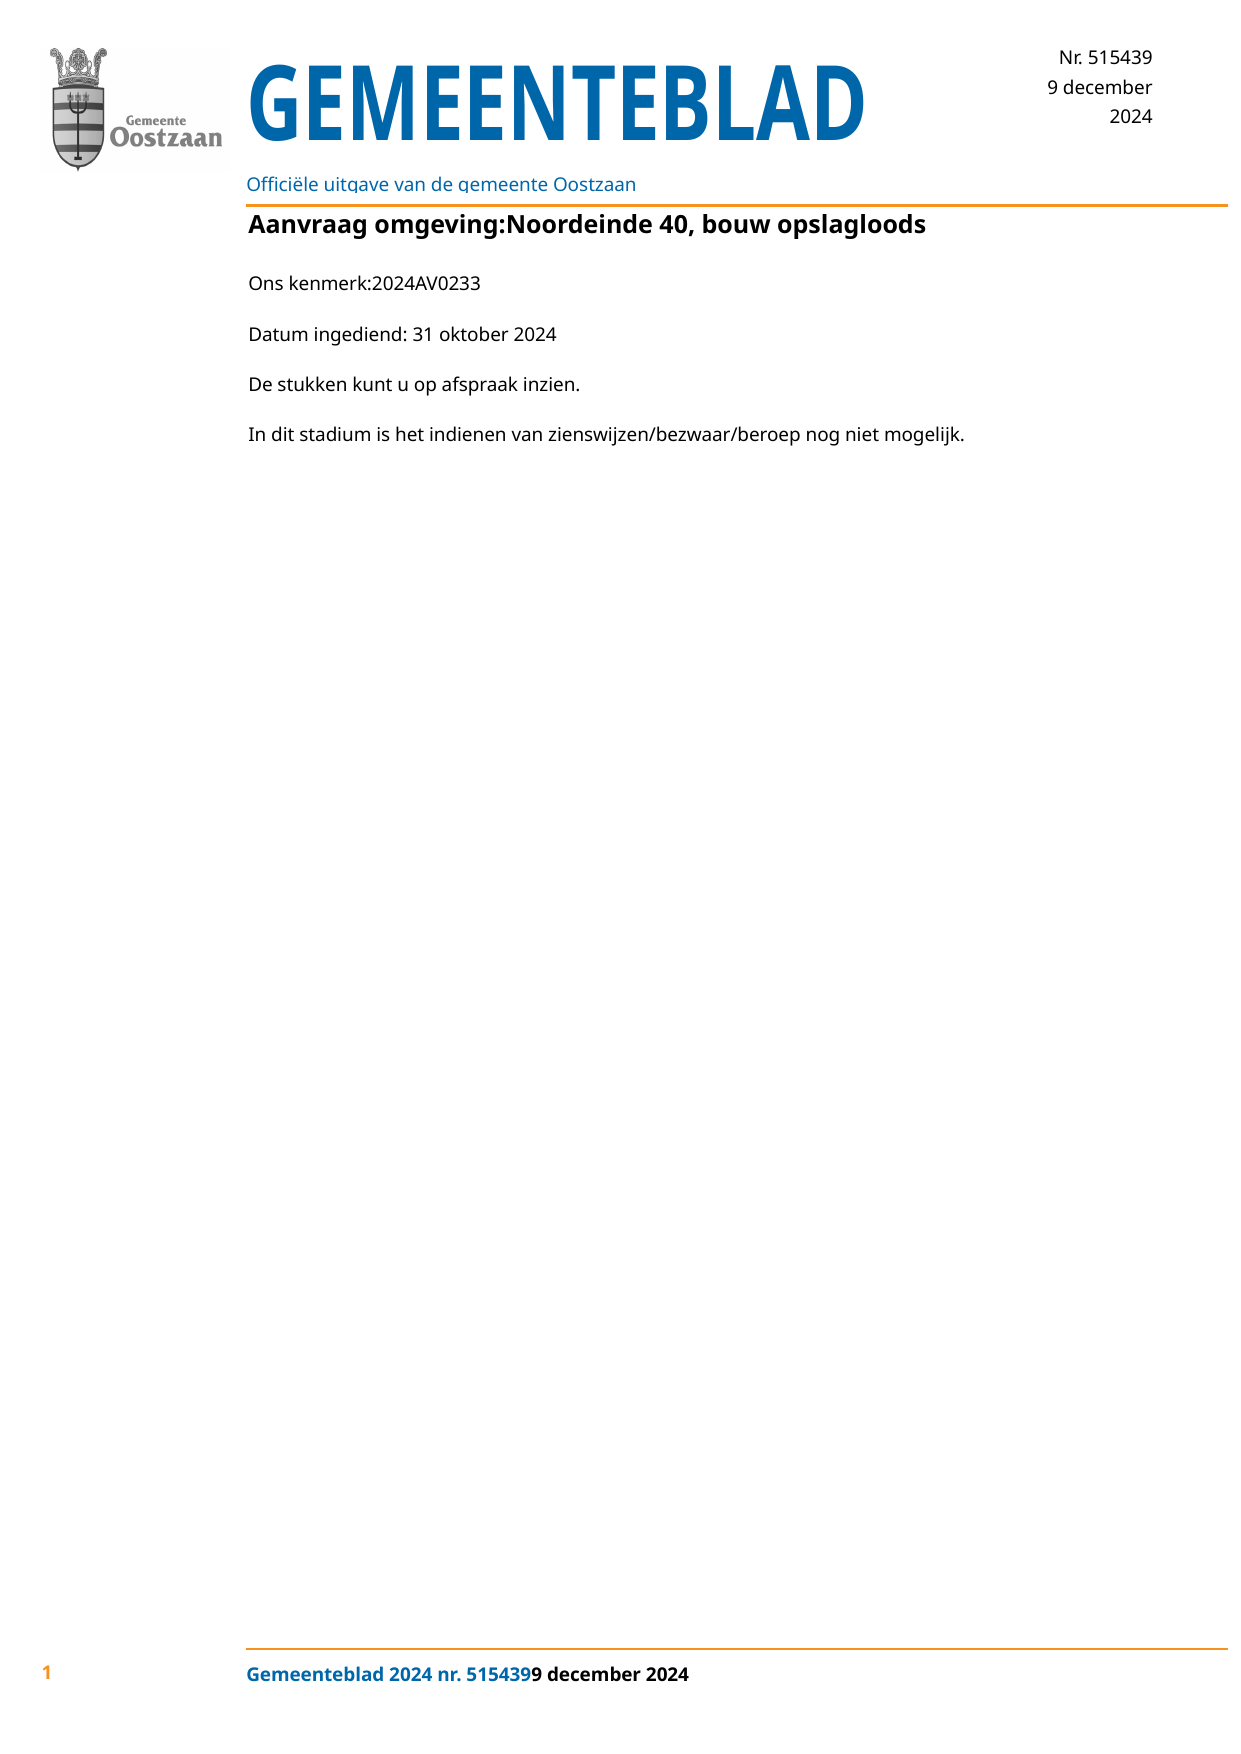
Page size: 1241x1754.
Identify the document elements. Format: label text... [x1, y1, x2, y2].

picture [41, 47, 231, 172]
text Aanvraag omgeving:Noordeinde 40, bouw opslagloods [248, 207, 1152, 241]
text In dit stadium is het indienen van zienswijzen/bezwaar/beroep nog niet mogelijk. [248, 422, 1152, 447]
text Datum ingediend: 31 oktober 2024 [248, 321, 1152, 346]
text De stukken kunt u op afspraak inzien. [248, 371, 1152, 397]
text Ons kenmerk:2024AV0233 [248, 270, 1152, 296]
